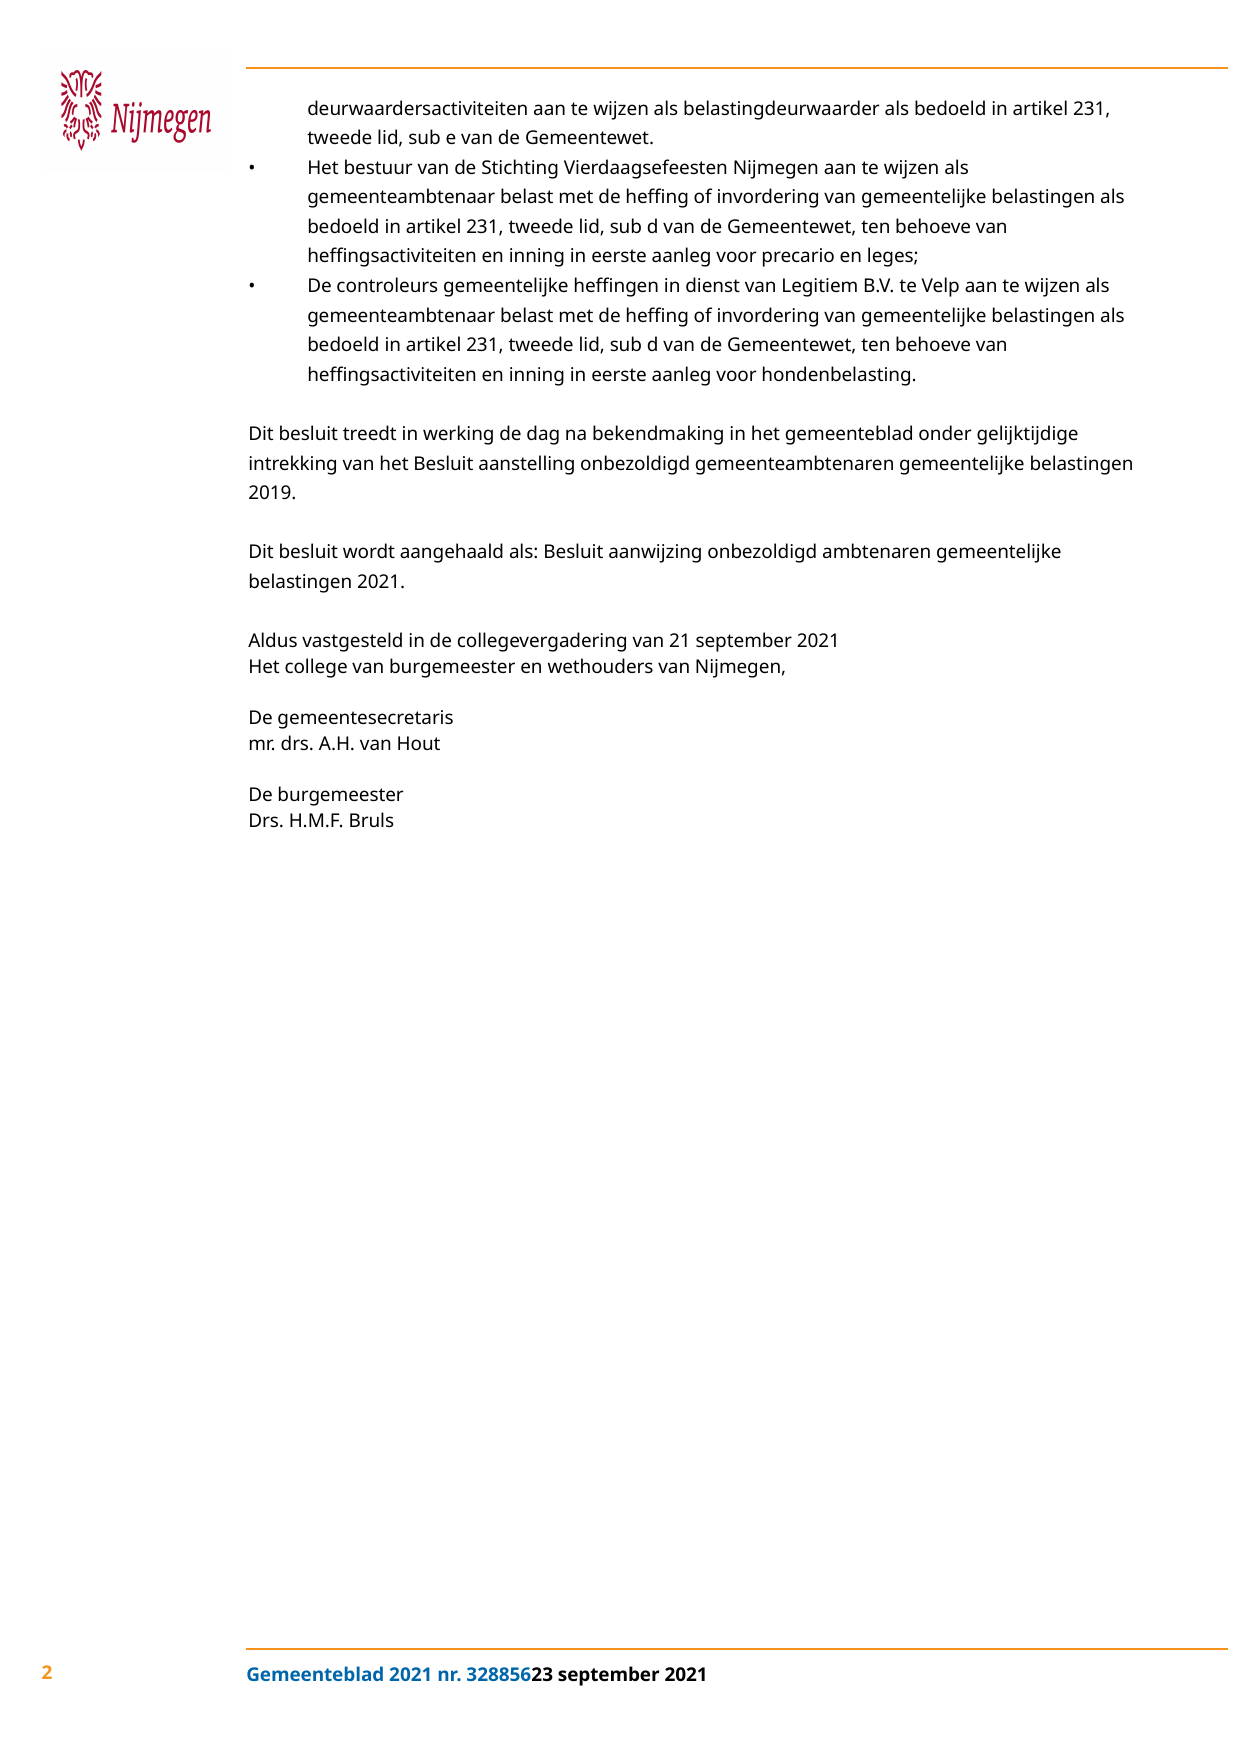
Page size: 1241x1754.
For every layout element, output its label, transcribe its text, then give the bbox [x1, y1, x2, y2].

text De burgemeester [248, 782, 1152, 807]
text mr. drs. A.H. van Hout [248, 730, 1152, 756]
text Dit besluit treedt in werking de dag na bekendmaking in het gemeenteblad onder gelijktijdige intrekking van het Besluit aanstelling onbezoldigd gemeenteambtenaren gemeentelijke belastingen 2019. [248, 420, 1152, 505]
text De gemeentesecretaris [248, 704, 1152, 730]
text Aldus vastgesteld in de collegevergadering van 21 september 2021 [248, 627, 1152, 653]
list De controleurs gemeentelijke heffingen in dienst van Legitiem B.V. te Velp aan te wijzen als gemeenteambtenaar belast met de heffing of invordering van gemeentelijke belastingen als bedoeld in artikel 231, tweede lid, sub d van de Gemeentewet, ten behoeve van heffingsactiviteiten en inning in eerste aanleg voor hondenbelasting. [248, 272, 1152, 387]
picture [41, 47, 231, 172]
list Het bestuur van de Stichting Vierdaagsefeesten Nijmegen aan te wijzen als gemeenteambtenaar belast met de heffing of invordering van gemeentelijke belastingen als bedoeld in artikel 231, tweede lid, sub d van de Gemeentewet, ten behoeve van heffingsactiviteiten en inning in eerste aanleg voor precario en leges; [248, 154, 1152, 268]
text Dit besluit wordt aangehaald als: Besluit aanwijzing onbezoldigd ambtenaren gemeentelijke belastingen 2021. [248, 538, 1152, 594]
text Het college van burgemeester en wethouders van Nijmegen, [248, 653, 1152, 679]
list deurwaardersactiviteiten aan te wijzen als belastingdeurwaarder als bedoeld in artikel 231, tweede lid, sub e van de Gemeentewet. [248, 95, 1152, 150]
text Drs. H.M.F. Bruls [248, 807, 1152, 833]
